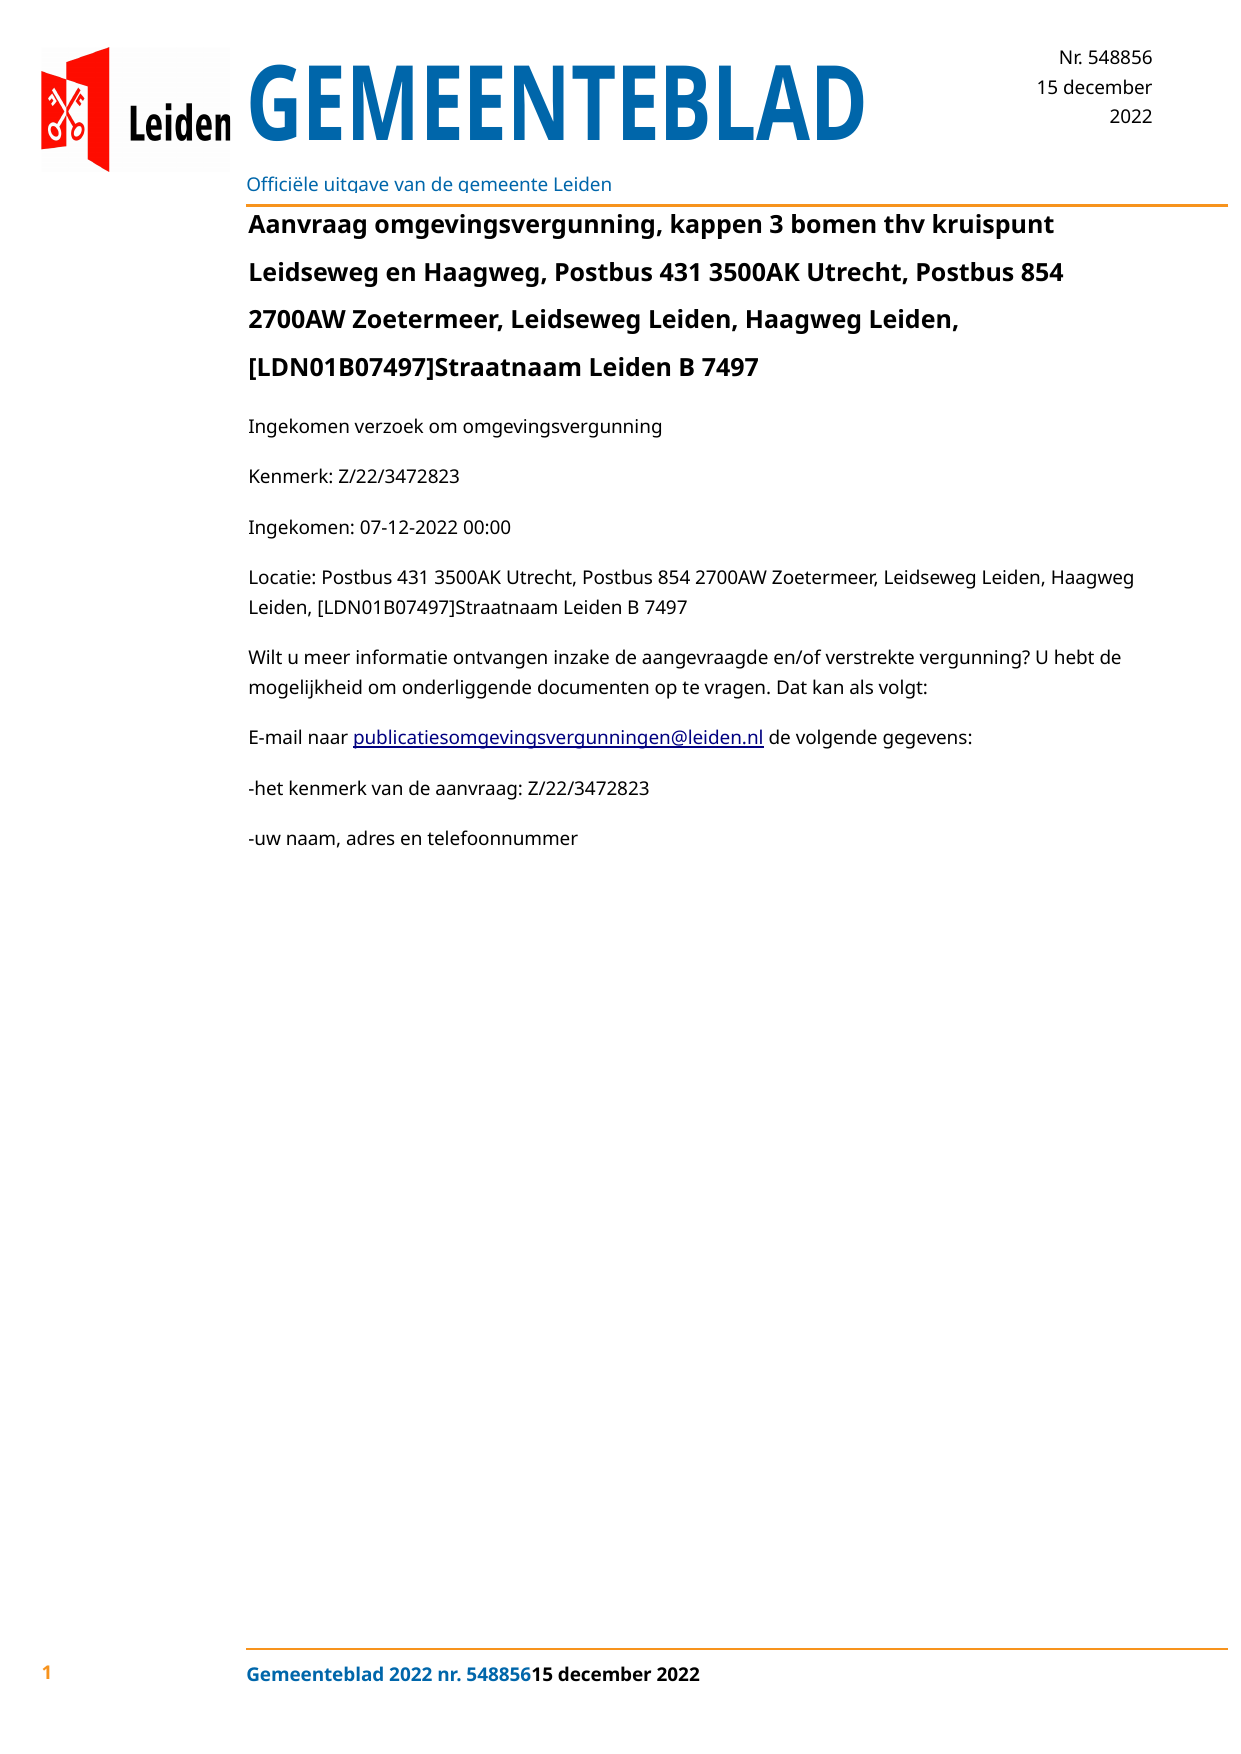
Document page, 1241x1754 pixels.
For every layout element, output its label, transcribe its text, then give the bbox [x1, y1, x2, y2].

text Ingekomen: 07-12-2022 00:00 [248, 514, 1152, 540]
text Ingekomen verzoek om omgevingsvergunning [248, 413, 1152, 439]
text -het kenmerk van de aanvraag: Z/22/3472823 [248, 775, 1152, 801]
text Kenmerk: Z/22/3472823 [248, 463, 1152, 489]
text Locatie: Postbus 431 3500AK Utrecht, Postbus 854 2700AW Zoetermeer, Leidseweg Leiden, Haagweg Leiden, [LDN01B07497]Straatnaam Leiden B 7497 [248, 564, 1152, 620]
text -uw naam, adres en telefoonnummer [248, 825, 1152, 851]
picture [41, 47, 231, 172]
text E-mail naar publicatiesomgevingsvergunningen@leiden.nl de volgende gegevens: [248, 724, 1152, 750]
text Wilt u meer informatie ontvangen inzake de aangevraagde en/of verstrekte vergunning? U hebt de mogelijkheid om onderliggende documenten op te vragen. Dat kan als volgt: [248, 644, 1152, 700]
text Aanvraag omgevingsvergunning, kappen 3 bomen thv kruispunt Leidseweg en Haagweg, Postbus 431 3500AK Utrecht, Postbus 854 2700AW Zoetermeer, Leidseweg Leiden, Haagweg Leiden, [LDN01B07497]Straatnaam Leiden B 7497 [248, 207, 1152, 384]
